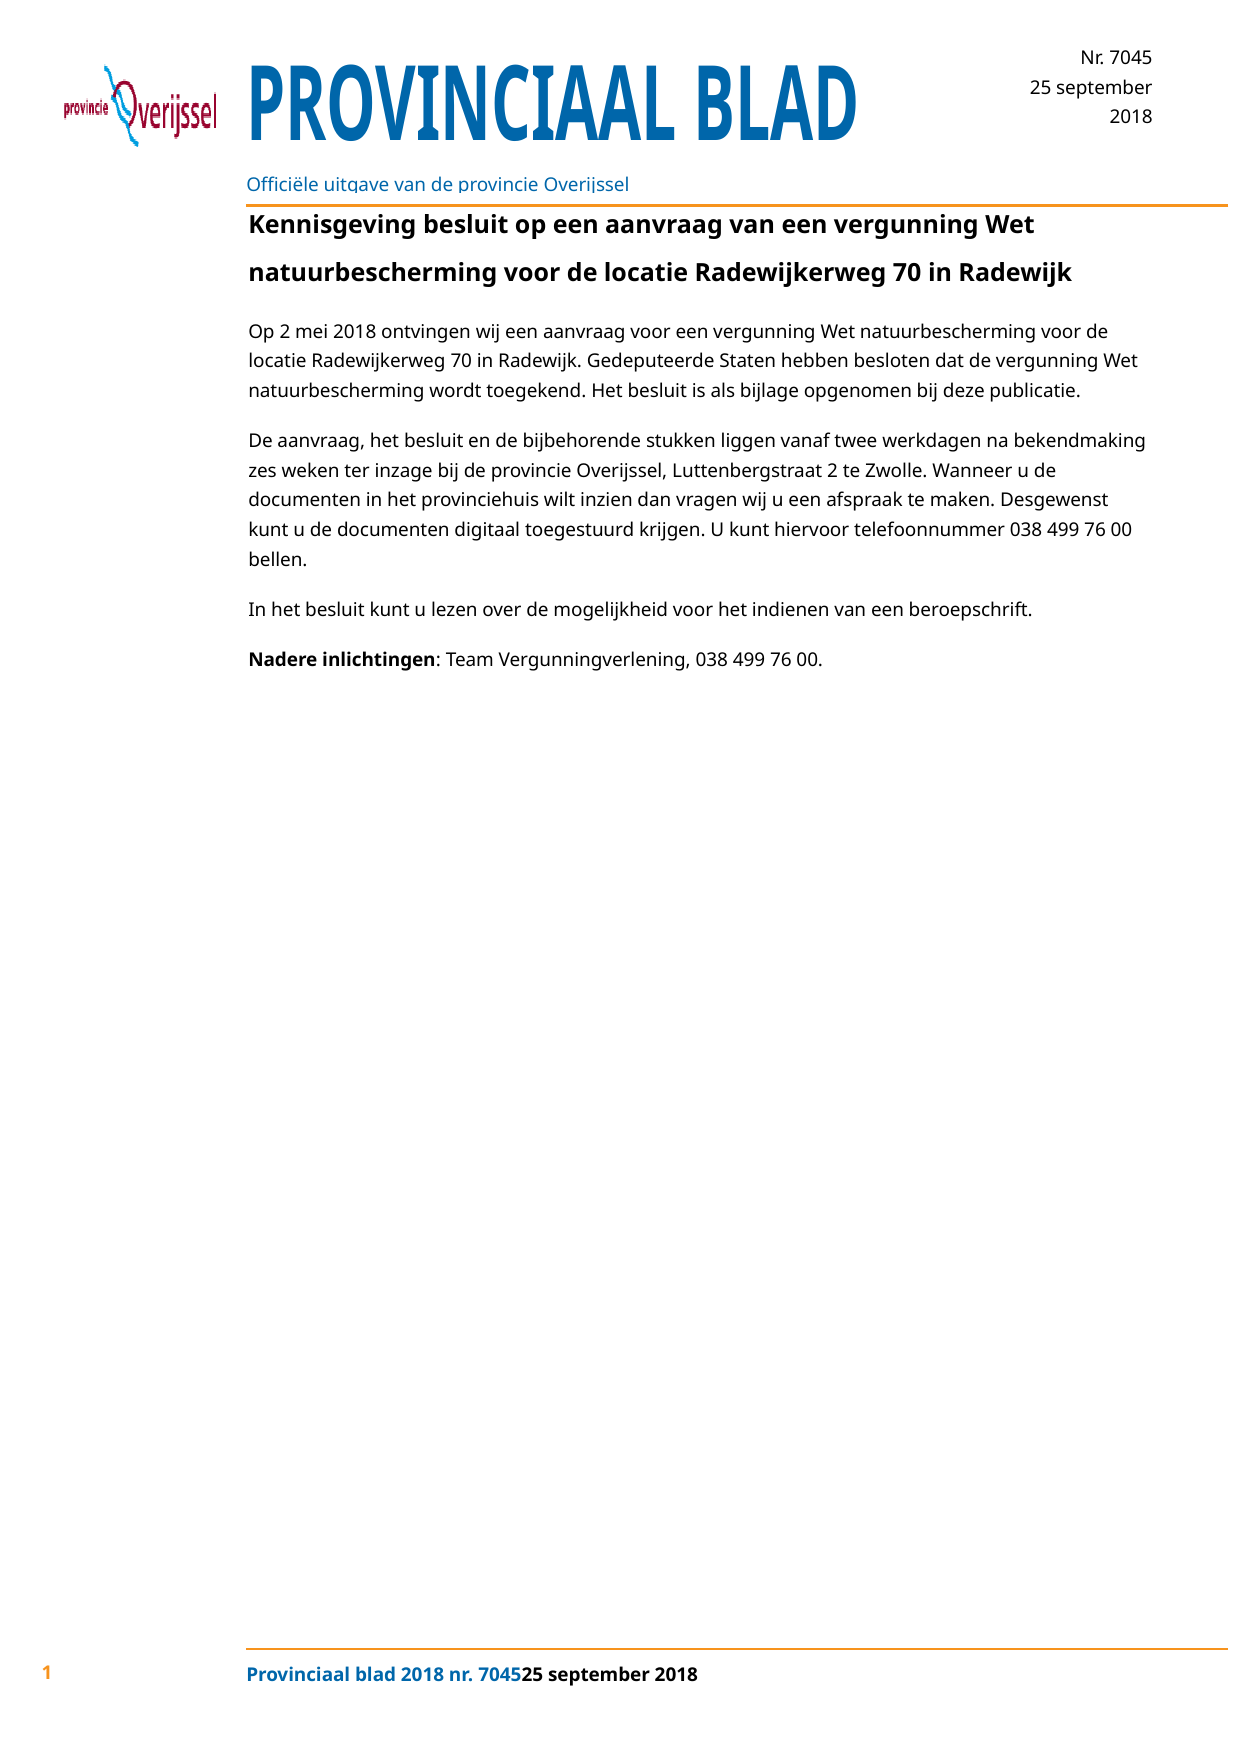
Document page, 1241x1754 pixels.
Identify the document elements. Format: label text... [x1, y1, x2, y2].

text Kennisgeving besluit op een aanvraag van een vergunning Wet natuurbescherming voor de locatie Radewijkerweg 70 in Radewijk [248, 207, 1152, 288]
text In het besluit kunt u lezen over de mogelijkheid voor het indienen van een beroepschrift. [248, 596, 1152, 622]
text De aanvraag, het besluit en de bijbehorende stukken liggen vanaf twee werkdagen na bekendmaking zes weken ter inzage bij de provincie Overijssel, Luttenbergstraat 2 te Zwolle. Wanneer u de documenten in het provinciehuis wilt inzien dan vragen wij u een afspraak te maken. Desgewenst kunt u de documenten digitaal toegestuurd krijgen. U kunt hiervoor telefoonnummer 038 499 76 00 bellen. [248, 427, 1152, 572]
text Op 2 mei 2018 ontvingen wij een aanvraag voor een vergunning Wet natuurbescherming voor de locatie Radewijkerweg 70 in Radewijk. Gedeputeerde Staten hebben besloten dat de vergunning Wet natuurbescherming wordt toegekend. Het besluit is als bijlage opgenomen bij deze publicatie. [248, 318, 1152, 403]
picture [41, 47, 231, 172]
text Nadere inlichtingen: Team Vergunningverlening, 038 499 76 00. [248, 647, 1152, 672]
